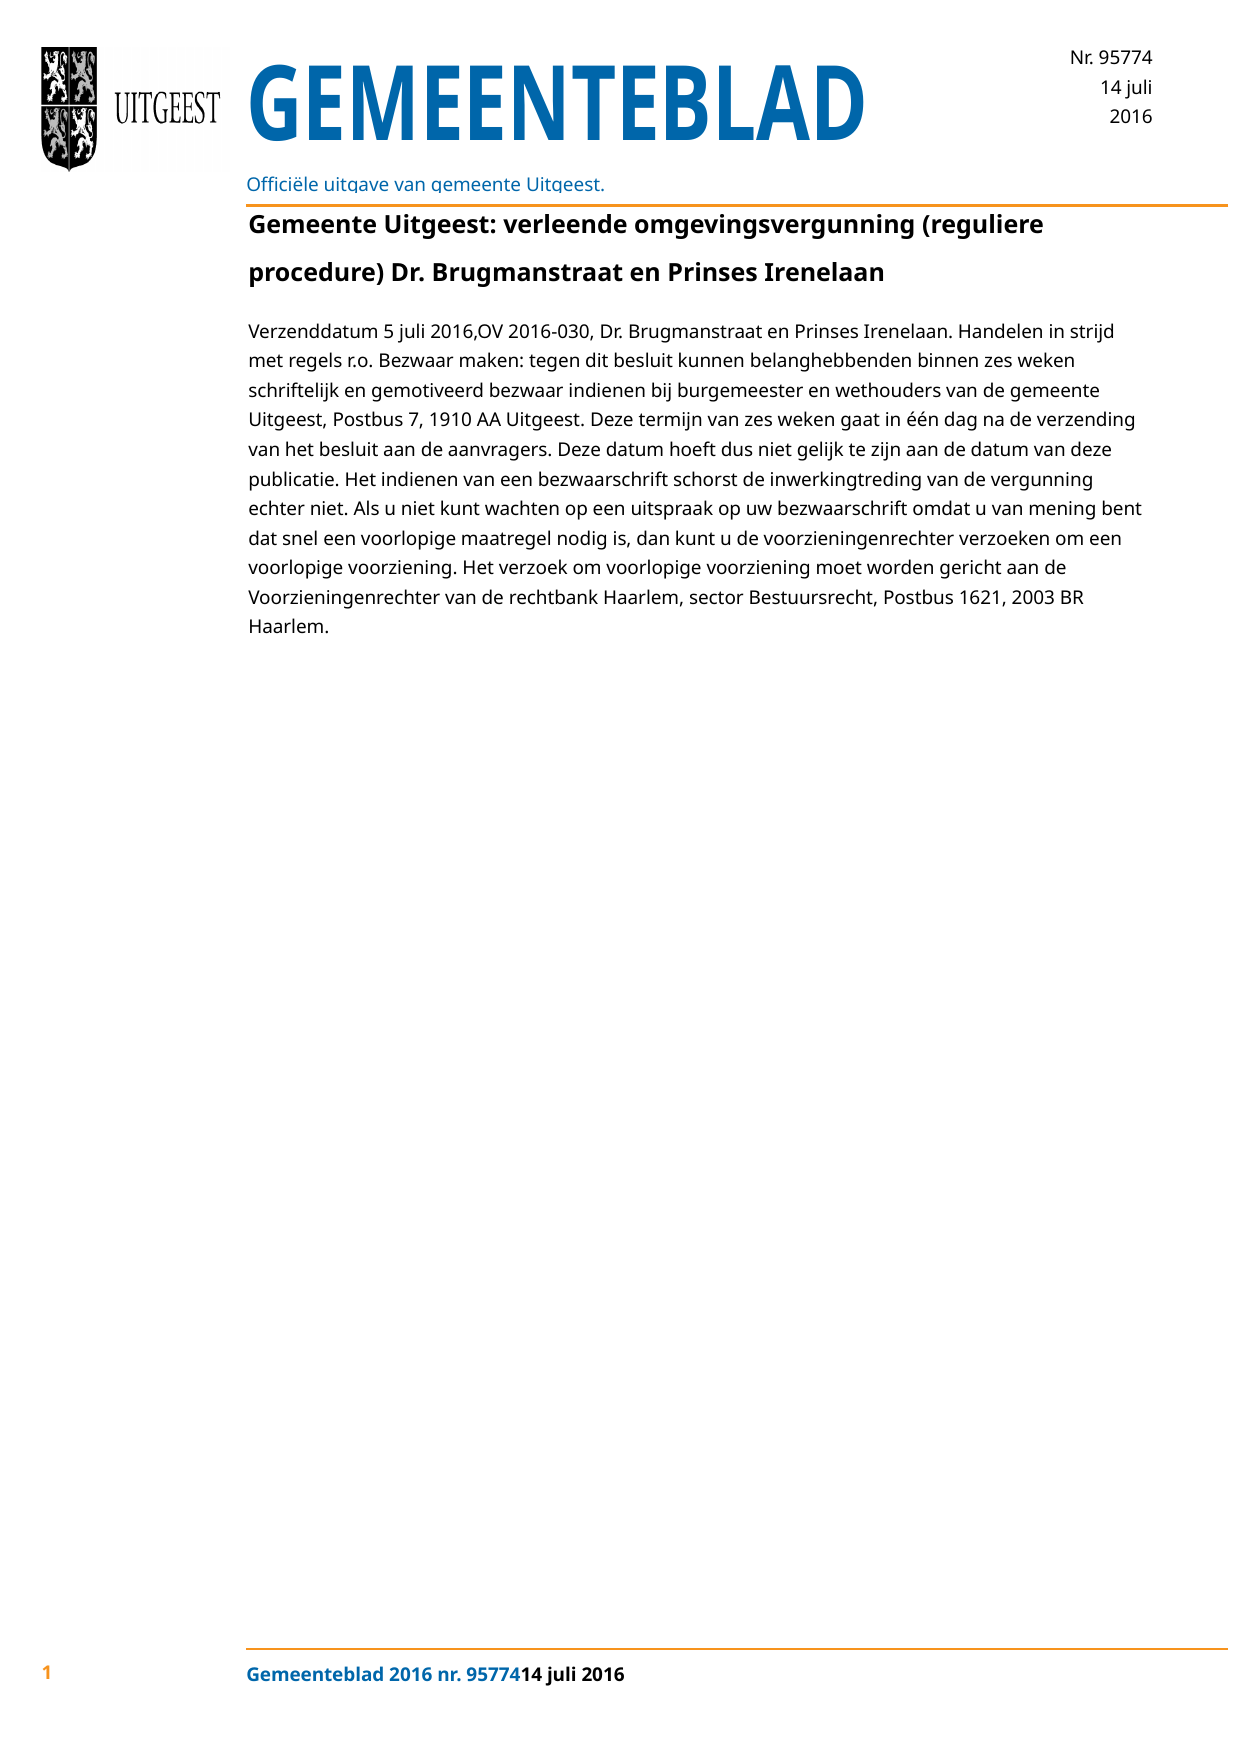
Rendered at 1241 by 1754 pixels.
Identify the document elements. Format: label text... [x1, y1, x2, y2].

text Verzenddatum 5 juli 2016,OV 2016-030, Dr. Brugmanstraat en Prinses Irenelaan. Handelen in strijd met regels r.o. Bezwaar maken: tegen dit besluit kunnen belanghebbenden binnen zes weken schriftelijk en gemotiveerd bezwaar indienen bij burgemeester en wethouders van de gemeente Uitgeest, Postbus 7, 1910 AA Uitgeest. Deze termijn van zes weken gaat in één dag na de verzending van het besluit aan de aanvragers. Deze datum hoeft dus niet gelijk te zijn aan de datum van deze publicatie. Het indienen van een bezwaarschrift schorst de inwerkingtreding van de vergunning echter niet. Als u niet kunt wachten op een uitspraak op uw bezwaarschrift omdat u van mening bent dat snel een voorlopige maatregel nodig is, dan kunt u de voorzieningenrechter verzoeken om een voorlopige voorziening. Het verzoek om voorlopige voorziening moet worden gericht aan de Voorzieningenrechter van de rechtbank Haarlem, sector Bestuursrecht, Postbus 1621, 2003 BR Haarlem. [248, 318, 1152, 639]
picture [41, 47, 231, 172]
text Gemeente Uitgeest: verleende omgevingsvergunning (reguliere procedure) Dr. Brugmanstraat en Prinses Irenelaan [248, 207, 1152, 288]
